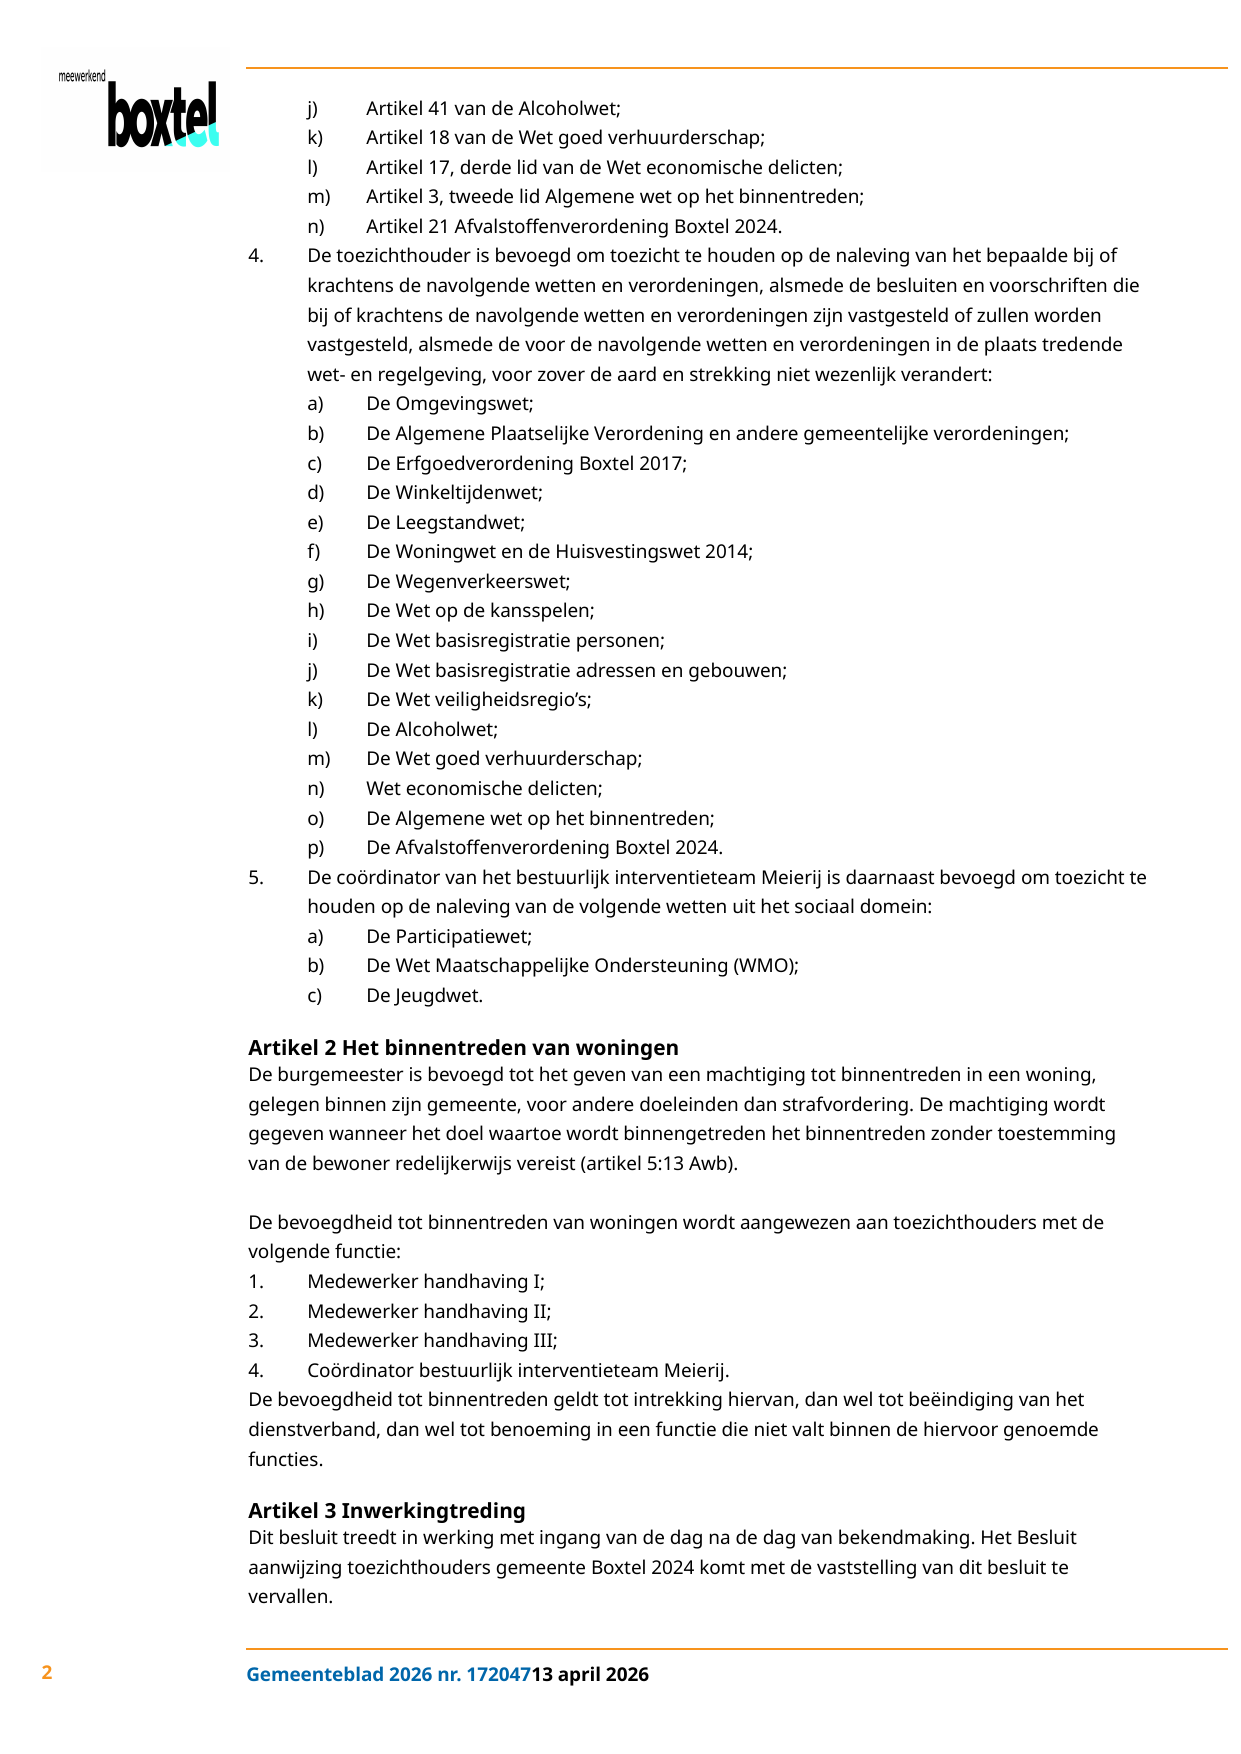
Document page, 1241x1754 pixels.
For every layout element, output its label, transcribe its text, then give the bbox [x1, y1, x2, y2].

list De Wet basisregistratie personen; [307, 627, 1152, 653]
list De Erfgoedverordening Boxtel 2017; [307, 450, 1152, 476]
list De Winkeltijdenwet; [307, 479, 1152, 505]
list Medewerker handhaving I; [248, 1268, 1152, 1294]
list De Jeugdwet. [307, 982, 1152, 1008]
text Artikel 3 Inwerkingtreding [248, 1496, 1152, 1524]
list De toezichthouder is bevoegd om toezicht te houden op de naleving van het bepaalde bij of krachtens de navolgende wetten en verordeningen, alsmede de besluiten en voorschriften die bij of krachtens de navolgende wetten en verordeningen zijn vastgesteld of zullen worden vastgesteld, alsmede de voor de navolgende wetten en verordeningen in de plaats tredende wet- en regelgeving, voor zover de aard en strekking niet wezenlijk verandert: [248, 243, 1152, 387]
list De Alcoholwet; [307, 716, 1152, 742]
picture [41, 47, 231, 172]
list Artikel 21 Afvalstoffenverordening Boxtel 2024. [307, 213, 1152, 239]
list De Wegenverkeerswet; [307, 568, 1152, 594]
list De coördinator van het bestuurlijk interventieteam Meierij is daarnaast bevoegd om toezicht te houden op de naleving van de volgende wetten uit het sociaal domein: [248, 864, 1152, 919]
list De Leegstandwet; [307, 509, 1152, 535]
list De Omgevingswet; [307, 391, 1152, 416]
text Dit besluit treedt in werking met ingang van de dag na de dag van bekendmaking. Het Besluit aanwijzing toezichthouders gemeente Boxtel 2024 komt met de vaststelling van dit besluit te vervallen. [248, 1524, 1152, 1609]
list Medewerker handhaving II; [248, 1298, 1152, 1323]
text De burgemeester is bevoegd tot het geven van een machtiging tot binnentreden in een woning, gelegen binnen zijn gemeente, voor andere doeleinden dan strafvordering. De machtiging wordt gegeven wanneer het doel waartoe wordt binnengetreden het binnentreden zonder toestemming van de bewoner redelijkerwijs vereist (artikel 5:13 Awb). [248, 1061, 1152, 1176]
list Artikel 18 van de Wet goed verhuurderschap; [307, 124, 1152, 150]
list De Afvalstoffenverordening Boxtel 2024. [307, 834, 1152, 860]
list De Wet basisregistratie adressen en gebouwen; [307, 657, 1152, 683]
list De Wet Maatschappelijke Ondersteuning (WMO); [307, 953, 1152, 978]
list Wet economische delicten; [307, 775, 1152, 801]
text Artikel 2 Het binnentreden van woningen [248, 1033, 1152, 1061]
list Artikel 17, derde lid van de Wet economische delicten; [307, 154, 1152, 180]
list Medewerker handhaving III; [248, 1327, 1152, 1353]
list Coördinator bestuurlijk interventieteam Meierij. [248, 1357, 1152, 1383]
list De Algemene wet op het binnentreden; [307, 805, 1152, 831]
list Artikel 41 van de Alcoholwet; [307, 95, 1152, 121]
list De Wet goed verhuurderschap; [307, 746, 1152, 771]
list De Wet veiligheidsregio’s; [307, 686, 1152, 712]
text De bevoegdheid tot binnentreden van woningen wordt aangewezen aan toezichthouders met de volgende functie: [248, 1209, 1152, 1264]
list De Woningwet en de Huisvestingswet 2014; [307, 538, 1152, 564]
text De bevoegdheid tot binnentreden geldt tot intrekking hiervan, dan wel tot beëindiging van het dienstverband, dan wel tot benoeming in een functie die niet valt binnen de hiervoor genoemde functies. [248, 1387, 1152, 1471]
list De Wet op de kansspelen; [307, 598, 1152, 623]
list Artikel 3, tweede lid Algemene wet op het binnentreden; [307, 183, 1152, 209]
list De Algemene Plaatselijke Verordening en andere gemeentelijke verordeningen; [307, 420, 1152, 446]
list De Participatiewet; [307, 923, 1152, 949]
